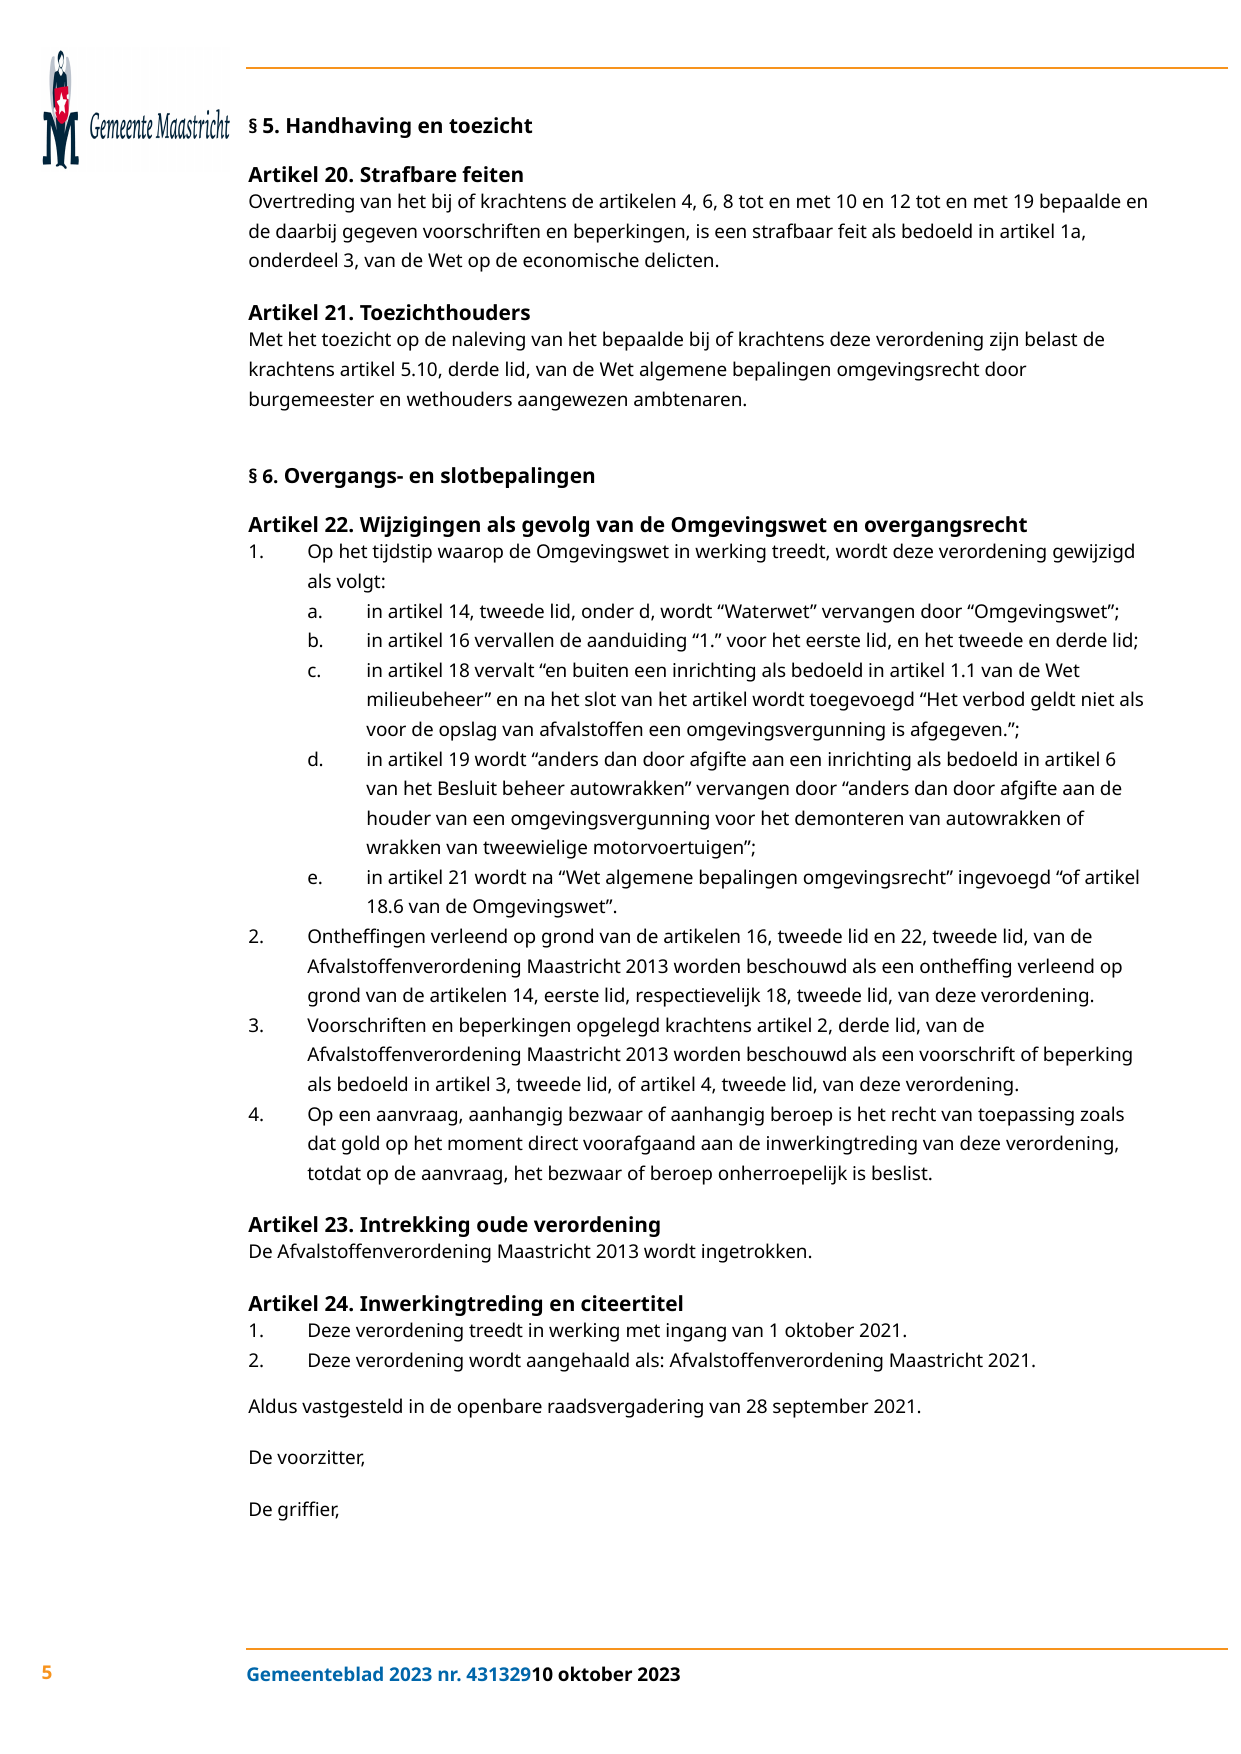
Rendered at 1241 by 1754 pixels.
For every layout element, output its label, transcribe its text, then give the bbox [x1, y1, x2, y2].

text Aldus vastgesteld in de openbare raadsvergadering van 28 september 2021. [248, 1393, 1152, 1418]
text Artikel 22. Wijzigingen als gevolg van de Omgevingswet en overgangsrecht [248, 510, 1152, 539]
list Voorschriften en beperkingen opgelegd krachtens artikel 2, derde lid, van de Afvalstoffenverordening Maastricht 2013 worden beschouwd als een voorschrift of beperking als bedoeld in artikel 3, tweede lid, of artikel 4, tweede lid, van deze verordening. [248, 1012, 1152, 1097]
list Op een aanvraag, aanhangig bezwaar of aanhangig beroep is het recht van toepassing zoals dat gold op het moment direct voorafgaand aan de inwerkingtreding van deze verordening, totdat op de aanvraag, het bezwaar of beroep onherroepelijk is beslist. [248, 1101, 1152, 1186]
list Ontheffingen verleend op grond van de artikelen 16, tweede lid en 22, tweede lid, van de Afvalstoffenverordening Maastricht 2013 worden beschouwd als een ontheffing verleend op grond van de artikelen 14, eerste lid, respectievelijk 18, tweede lid, van deze verordening. [248, 923, 1152, 1008]
text Artikel 20. Strafbare feiten [248, 160, 1152, 188]
list Deze verordening treedt in werking met ingang van 1 oktober 2021. [248, 1318, 1152, 1343]
text Overtreding van het bij of krachtens de artikelen 4, 6, 8 tot en met 10 en 12 tot en met 19 bepaalde en de daarbij gegeven voorschriften en beperkingen, is een strafbaar feit als bedoeld in artikel 1a, onderdeel 3, van de Wet op de economische delicten. [248, 188, 1152, 273]
text Artikel 24. Inwerkingtreding en citeertitel [248, 1289, 1152, 1318]
text De Afvalstoffenverordening Maastricht 2013 wordt ingetrokken. [248, 1239, 1152, 1264]
list in artikel 18 vervalt “en buiten een inrichting als bedoeld in artikel 1.1 van de Wet milieubeheer” en na het slot van het artikel wordt toegevoegd “Het verbod geldt niet als voor de opslag van afvalstoffen een omgevingsvergunning is afgegeven.”; [307, 657, 1152, 742]
list in artikel 14, tweede lid, onder d, wordt “Waterwet” vervangen door “Omgevingswet”; [307, 598, 1152, 623]
text Artikel 21. Toezichthouders [248, 298, 1152, 327]
text De griffier, [248, 1496, 1152, 1521]
list Op het tijdstip waarop de Omgevingswet in werking treedt, wordt deze verordening gewijzigd als volgt: [248, 539, 1152, 594]
text Artikel 23. Intrekking oude verordening [248, 1210, 1152, 1239]
list in artikel 19 wordt “anders dan door afgifte aan een inrichting als bedoeld in artikel 6 van het Besluit beheer autowrakken” vervangen door “anders dan door afgifte aan de houder van een omgevingsvergunning voor het demonteren van autowrakken of wrakken van tweewielige motorvoertuigen”; [307, 746, 1152, 860]
text § 5. Handhaving en toezicht [248, 111, 1152, 139]
list in artikel 16 vervallen de aanduiding “1.” voor het eerste lid, en het tweede en derde lid; [307, 627, 1152, 653]
text § 6. Overgangs- en slotbepalingen [248, 461, 1152, 489]
text Met het toezicht op de naleving van het bepaalde bij of krachtens deze verordening zijn belast de krachtens artikel 5.10, derde lid, van de Wet algemene bepalingen omgevingsrecht door burgemeester en wethouders aangewezen ambtenaren. [248, 327, 1152, 411]
text De voorzitter, [248, 1444, 1152, 1470]
list in artikel 21 wordt na “Wet algemene bepalingen omgevingsrecht” ingevoegd “of artikel 18.6 van de Omgevingswet”. [307, 864, 1152, 919]
list Deze verordening wordt aangehaald als: Afvalstoffenverordening Maastricht 2021. [248, 1347, 1152, 1373]
picture [41, 47, 231, 172]
